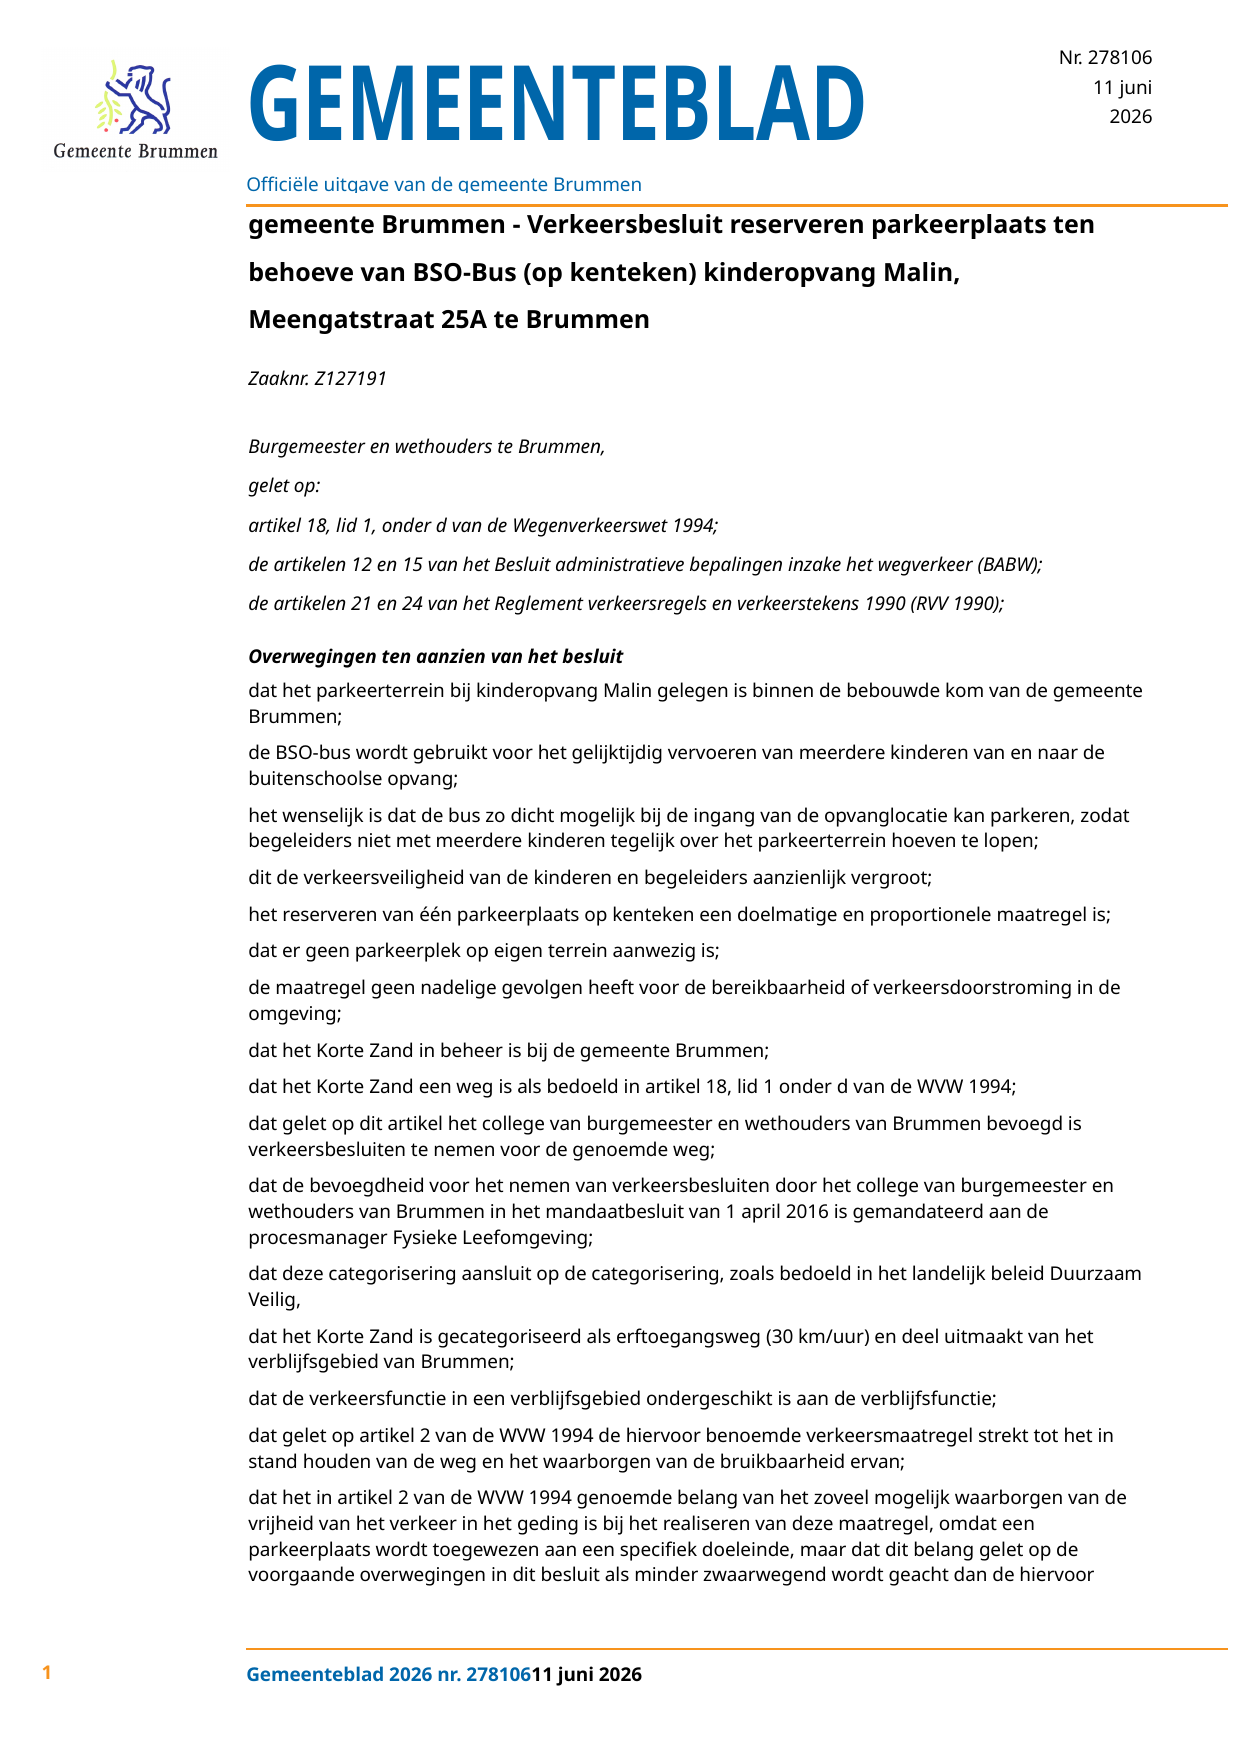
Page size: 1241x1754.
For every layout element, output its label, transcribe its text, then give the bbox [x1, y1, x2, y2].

text dat deze categorisering aansluit op de categorisering, zoals bedoeld in het landelijk beleid Duurzaam Veilig, [248, 1261, 1152, 1312]
text de artikelen 12 en 15 van het Besluit administratieve bepalingen inzake het wegverkeer (BABW); [248, 551, 1152, 577]
text Zaaknr. Z127191 [248, 366, 1152, 391]
text dat het Korte Zand een weg is als bedoeld in artikel 18, lid 1 onder d van de WVW 1994; [248, 1073, 1152, 1099]
text dat gelet op dit artikel het college van burgemeester en wethouders van Brummen bevoegd is verkeersbesluiten te nemen voor de genoemde weg; [248, 1110, 1152, 1162]
text gelet op: [248, 472, 1152, 498]
text het reserveren van één parkeerplaats op kenteken een doelmatige en proportionele maatregel is; [248, 901, 1152, 927]
text artikel 18, lid 1, onder d van de Wegenverkeerswet 1994; [248, 512, 1152, 537]
text dat het Korte Zand in beheer is bij de gemeente Brummen; [248, 1037, 1152, 1062]
text het wenselijk is dat de bus zo dicht mogelijk bij de ingang van de opvanglocatie kan parkeren, zodat begeleiders niet met meerdere kinderen tegelijk over het parkeerterrein hoeven te lopen; [248, 802, 1152, 853]
text Overwegingen ten aanzien van het besluit [248, 643, 1152, 669]
text Burgemeester en wethouders te Brummen, [248, 433, 1152, 459]
text de BSO‑bus wordt gebruikt voor het gelijktijdig vervoeren van meerdere kinderen van en naar de buitenschoolse opvang; [248, 739, 1152, 791]
text dat er geen parkeerplek op eigen terrein aanwezig is; [248, 938, 1152, 963]
text dat het Korte Zand is gecategoriseerd als erftoegangsweg (30 km/uur) en deel uitmaakt van het verblijfsgebied van Brummen; [248, 1323, 1152, 1374]
text de artikelen 21 en 24 van het Reglement verkeersregels en verkeerstekens 1990 (RVV 1990); [248, 590, 1152, 616]
text dit de verkeersveiligheid van de kinderen en begeleiders aanzienlijk vergroot; [248, 864, 1152, 890]
text gemeente Brummen - Verkeersbesluit reserveren parkeerplaats ten behoeve van BSO-Bus (op kenteken) kinderopvang Malin, Meengatstraat 25A te Brummen [248, 207, 1152, 336]
text dat gelet op artikel 2 van de WVW 1994 de hiervoor benoemde verkeersmaatregel strekt tot het in stand houden van de weg en het waarborgen van de bruikbaarheid ervan; [248, 1422, 1152, 1473]
text dat de verkeersfunctie in een verblijfsgebied ondergeschikt is aan de verblijfsfunctie; [248, 1385, 1152, 1411]
picture [41, 47, 231, 172]
text dat het parkeerterrein bij kinderopvang Malin gelegen is binnen de bebouwde kom van de gemeente Brummen; [248, 677, 1152, 729]
text de maatregel geen nadelige gevolgen heeft voor de bereikbaarheid of verkeersdoorstroming in de omgeving; [248, 974, 1152, 1026]
text dat de bevoegdheid voor het nemen van verkeersbesluiten door het college van burgemeester en wethouders van Brummen in het mandaatbesluit van 1 april 2016 is gemandateerd aan de procesmanager Fysieke Leefomgeving; [248, 1172, 1152, 1250]
text dat het in artikel 2 van de WVW 1994 genoemde belang van het zoveel mogelijk waarborgen van de vrijheid van het verkeer in het geding is bij het realiseren van deze maatregel, omdat een parkeerplaats wordt toegewezen aan een specifiek doeleinde, maar dat dit belang gelet op de voorgaande overwegingen in dit besluit als minder zwaarwegend wordt geacht dan de hiervoor [248, 1484, 1152, 1587]
